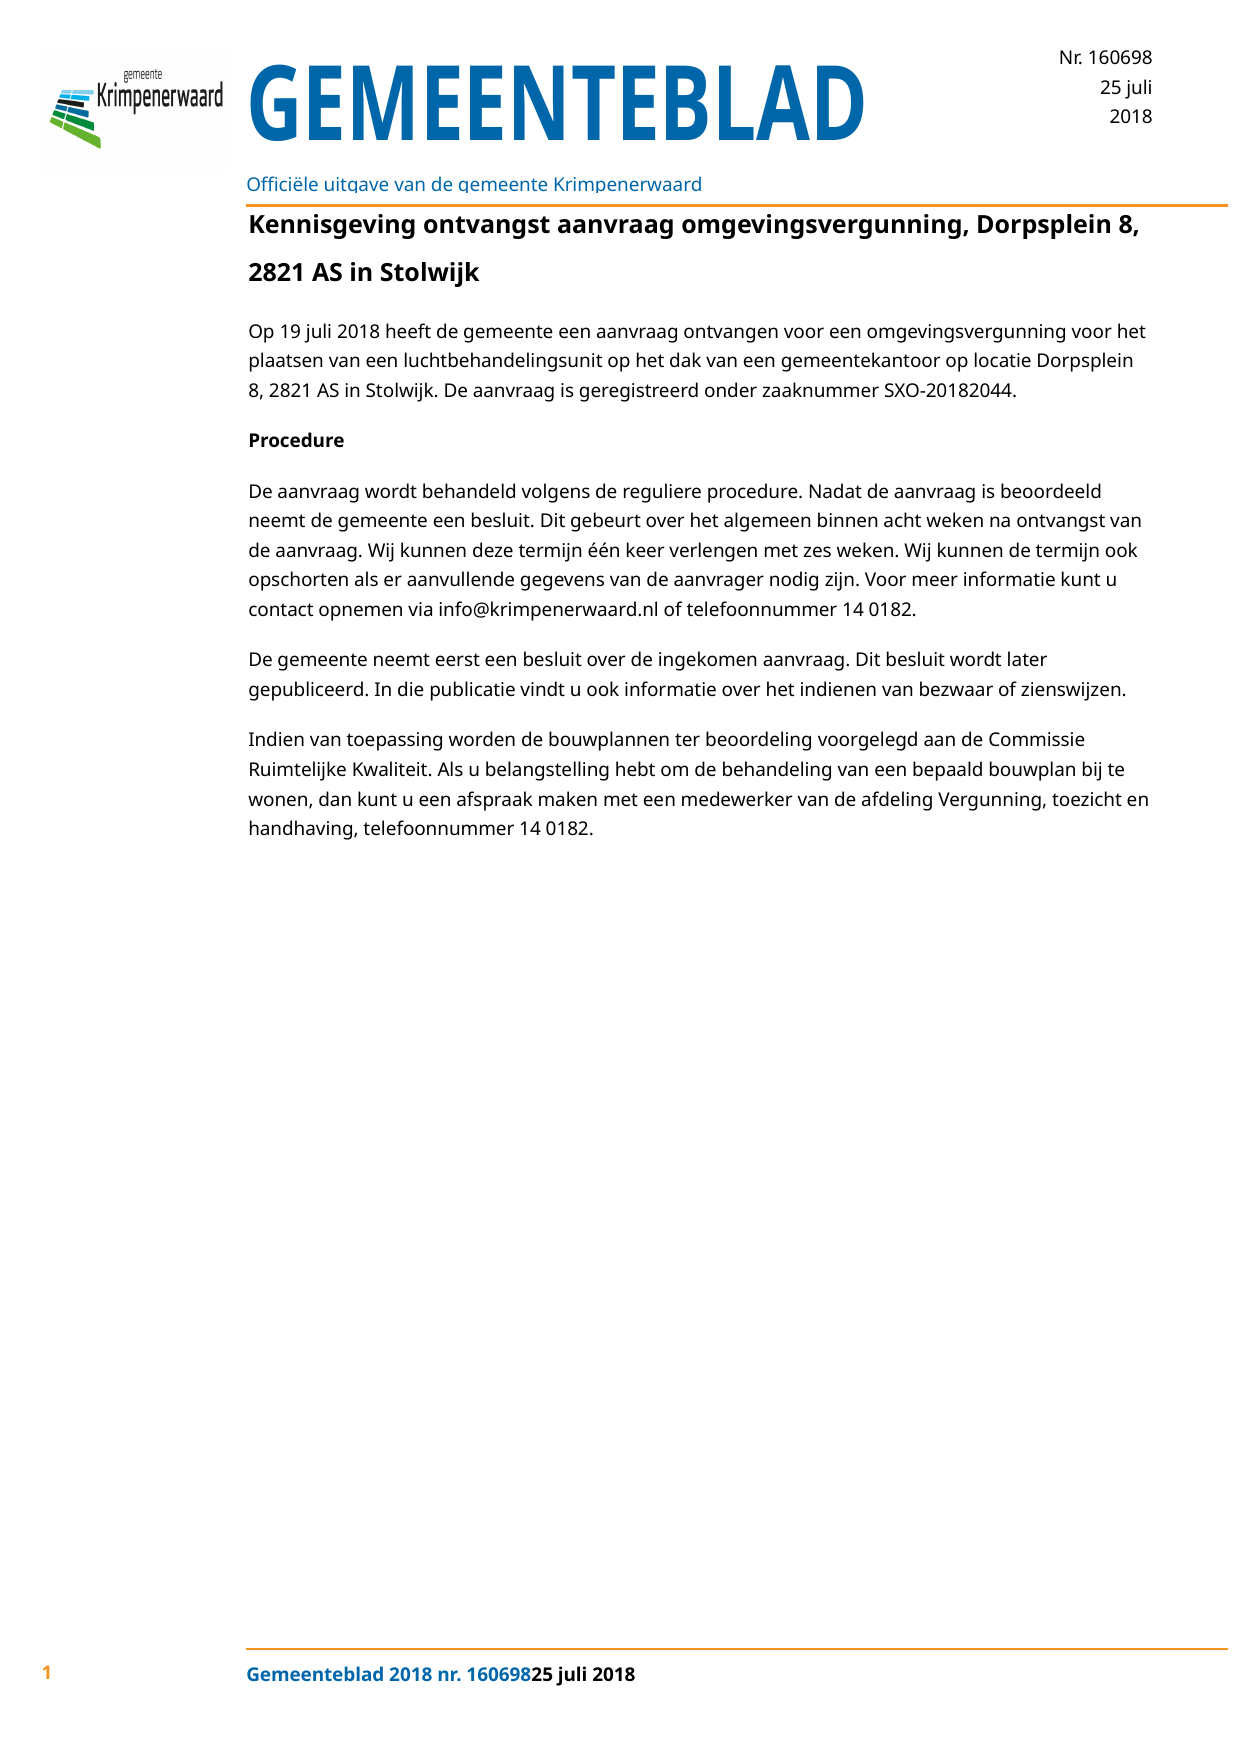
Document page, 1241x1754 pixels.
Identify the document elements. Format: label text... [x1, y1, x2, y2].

text Kennisgeving ontvangst aanvraag omgevingsvergunning, Dorpsplein 8, 2821 AS in Stolwijk [248, 207, 1152, 288]
picture [41, 47, 231, 172]
text Indien van toepassing worden de bouwplannen ter beoordeling voorgelegd aan de Commissie Ruimtelijke Kwaliteit. Als u belangstelling hebt om de behandeling van een bepaald bouwplan bij te wonen, dan kunt u een afspraak maken met een medewerker van de afdeling Vergunning, toezicht en handhaving, telefoonnummer 14 0182. [248, 727, 1152, 841]
text De gemeente neemt eerst een besluit over de ingekomen aanvraag. Dit besluit wordt later gepubliceerd. In die publicatie vindt u ook informatie over het indienen van bezwaar of zienswijzen. [248, 647, 1152, 702]
text Procedure [248, 427, 1152, 453]
text Op 19 juli 2018 heeft de gemeente een aanvraag ontvangen voor een omgevingsvergunning voor het plaatsen van een luchtbehandelingsunit op het dak van een gemeentekantoor op locatie Dorpsplein 8, 2821 AS in Stolwijk. De aanvraag is geregistreerd onder zaaknummer SXO-20182044. [248, 318, 1152, 403]
text De aanvraag wordt behandeld volgens de reguliere procedure. Nadat de aanvraag is beoordeeld neemt de gemeente een besluit. Dit gebeurt over het algemeen binnen acht weken na ontvangst van de aanvraag. Wij kunnen deze termijn één keer verlengen met zes weken. Wij kunnen de termijn ook opschorten als er aanvullende gegevens van de aanvrager nodig zijn. Voor meer informatie kunt u contact opnemen via info@krimpenerwaard.nl of telefoonnummer 14 0182. [248, 478, 1152, 622]
